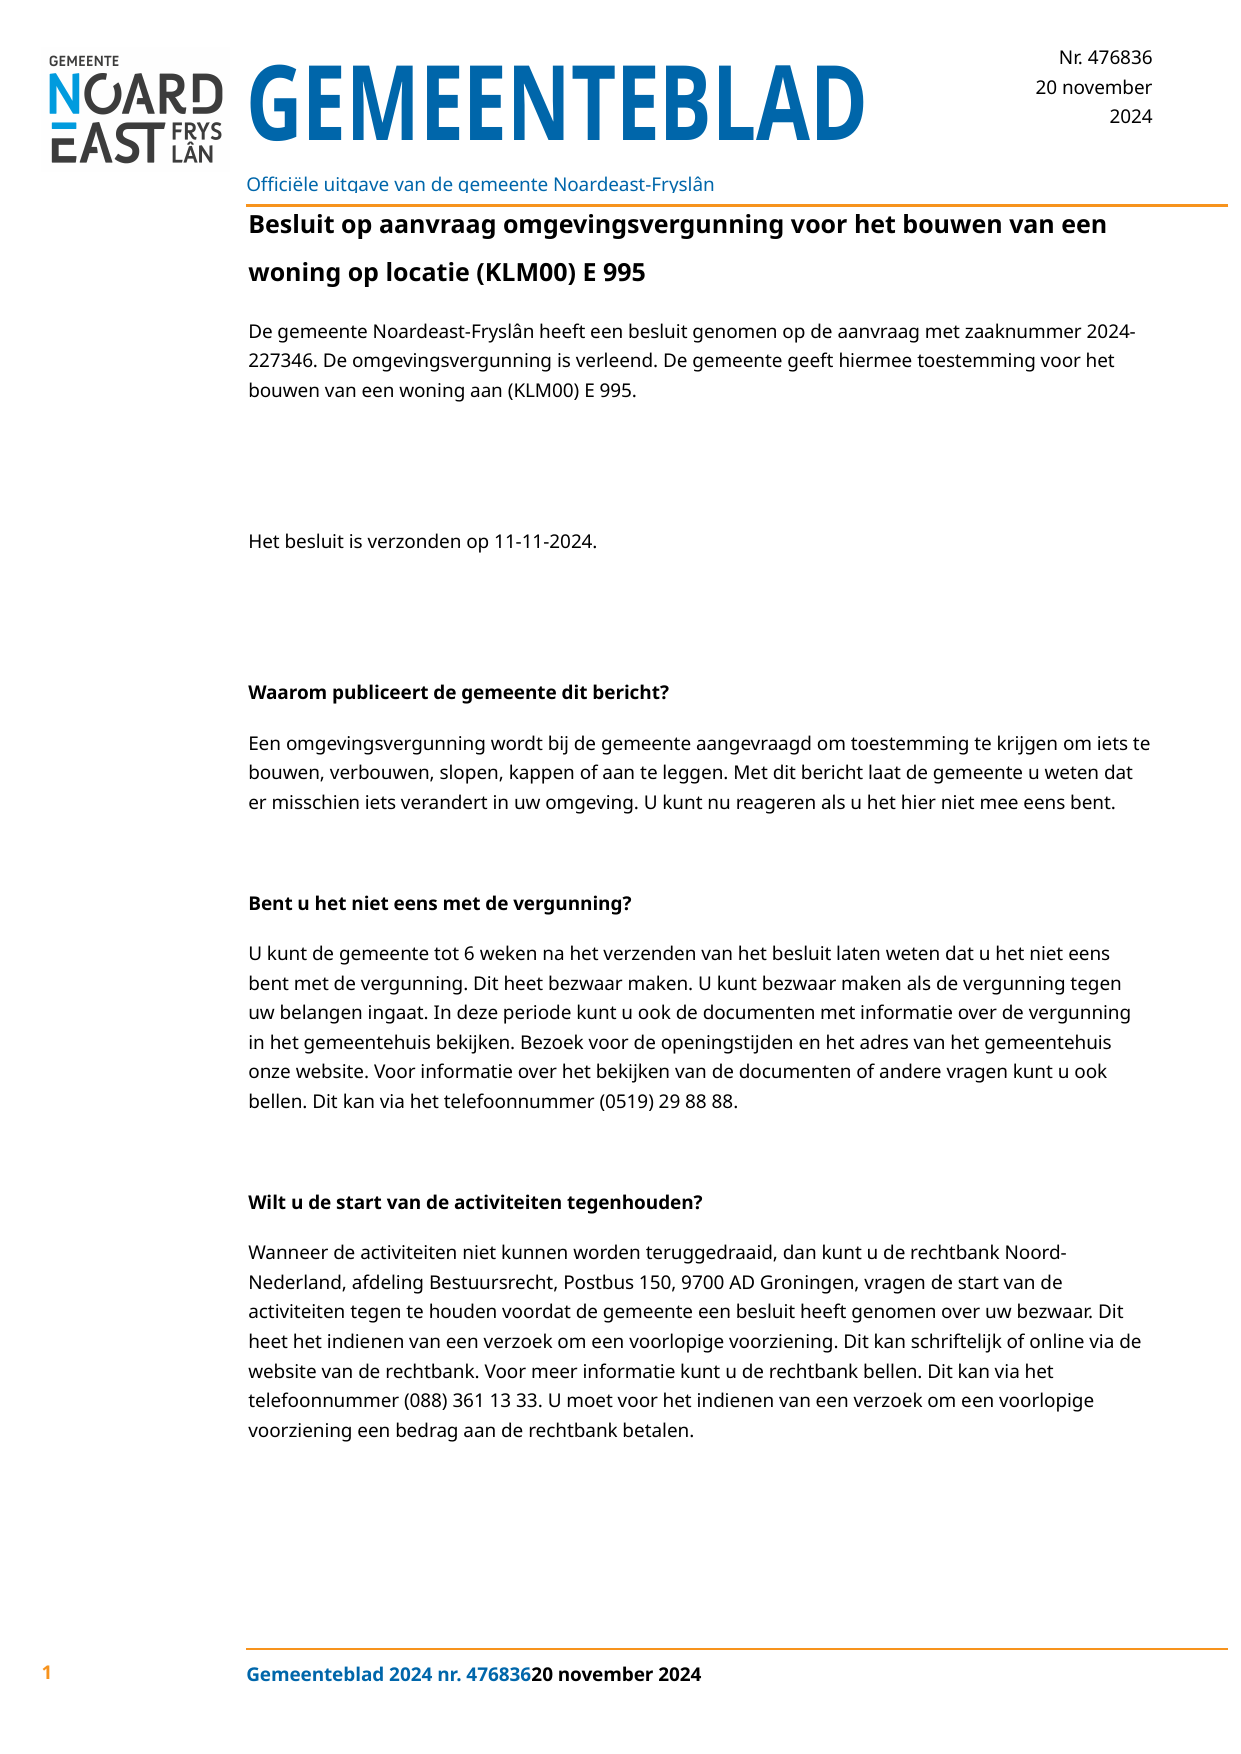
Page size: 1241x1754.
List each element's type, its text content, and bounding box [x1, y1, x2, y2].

text De gemeente Noardeast-Fryslân heeft een besluit genomen op de aanvraag met zaaknummer 2024-227346. De omgevingsvergunning is verleend. De gemeente geeft hiermee toestemming voor het bouwen van een woning aan (KLM00) E 995. [248, 318, 1152, 403]
text Het besluit is verzonden op 11-11-2024. [248, 528, 1152, 554]
text Besluit op aanvraag omgevingsvergunning voor het bouwen van een woning op locatie (KLM00) E 995 [248, 207, 1152, 288]
text Wanneer de activiteiten niet kunnen worden teruggedraaid, dan kunt u de rechtbank Noord-Nederland, afdeling Bestuursrecht, Postbus 150, 9700 AD Groningen, vragen de start van de activiteiten tegen te houden voordat de gemeente een besluit heeft genomen over uw bezwaar. Dit heet het indienen van een verzoek om een voorlopige voorziening. Dit kan schriftelijk of online via de website van de rechtbank. Voor meer informatie kunt u de rechtbank bellen. Dit kan via het telefoonnummer (088) 361 13 33. U moet voor het indienen van een verzoek om een voorlopige voorziening een bedrag aan de rechtbank betalen. [248, 1239, 1152, 1443]
text Bent u het niet eens met de vergunning? [248, 890, 1152, 916]
text Wilt u de start van de activiteiten tegenhouden? [248, 1189, 1152, 1215]
text Een omgevingsvergunning wordt bij de gemeente aangevraagd om toestemming te krijgen om iets te bouwen, verbouwen, slopen, kappen of aan te leggen. Met dit bericht laat de gemeente u weten dat er misschien iets verandert in uw omgeving. U kunt nu reageren als u het hier niet mee eens bent. [248, 730, 1152, 815]
picture [41, 47, 231, 172]
text U kunt de gemeente tot 6 weken na het verzenden van het besluit laten weten dat u het niet eens bent met de vergunning. Dit heet bezwaar maken. U kunt bezwaar maken als de vergunning tegen uw belangen ingaat. In deze periode kunt u ook de documenten met informatie over de vergunning in het gemeentehuis bekijken. Bezoek voor de openingstijden en het adres van het gemeentehuis onze website. Voor informatie over het bekijken van de documenten of andere vragen kunt u ook bellen. Dit kan via het telefoonnummer (0519) 29 88 88. [248, 940, 1152, 1114]
text Waarom publiceert de gemeente dit bericht? [248, 679, 1152, 705]
